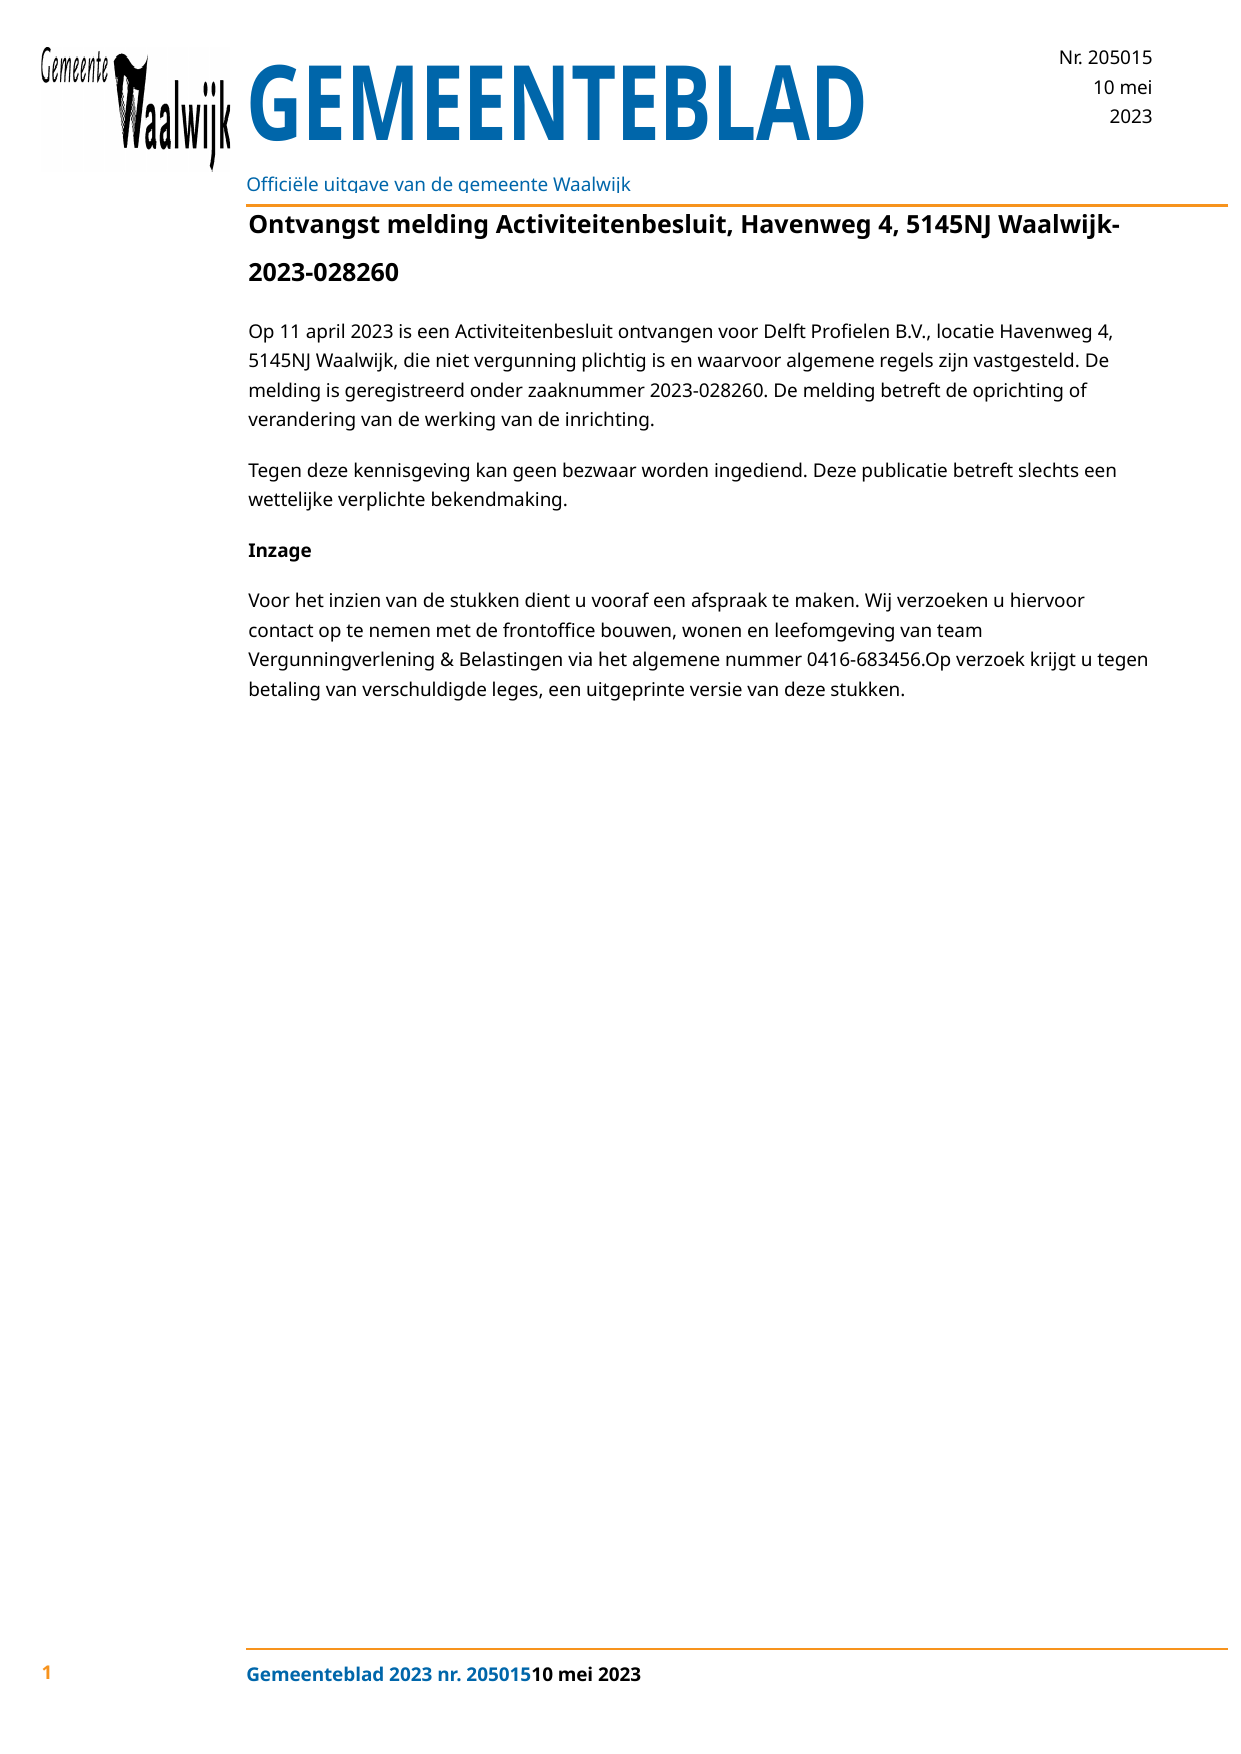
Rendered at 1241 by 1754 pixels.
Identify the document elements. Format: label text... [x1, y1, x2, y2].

text Voor het inzien van de stukken dient u vooraf een afspraak te maken. Wij verzoeken u hiervoor contact op te nemen met de frontoffice bouwen, wonen en leefomgeving van team Vergunningverlening & Belastingen via het algemene nummer 0416-683456.Op verzoek krijgt u tegen betaling van verschuldigde leges, een uitgeprinte versie van deze stukken. [248, 587, 1152, 702]
text Inzage [248, 537, 1152, 563]
text Tegen deze kennisgeving kan geen bezwaar worden ingediend. Deze publicatie betreft slechts een wettelijke verplichte bekendmaking. [248, 457, 1152, 512]
text Op 11 april 2023 is een Activiteitenbesluit ontvangen voor Delft Profielen B.V., locatie Havenweg 4, 5145NJ Waalwijk, die niet vergunning plichtig is en waarvoor algemene regels zijn vastgesteld. De melding is geregistreerd onder zaaknummer 2023-028260. De melding betreft de oprichting of verandering van de werking van de inrich­ting. [248, 318, 1152, 432]
picture [41, 47, 231, 172]
text Ontvangst melding Activiteitenbesluit, Havenweg 4, 5145NJ Waalwijk-2023-028260 [248, 207, 1152, 288]
